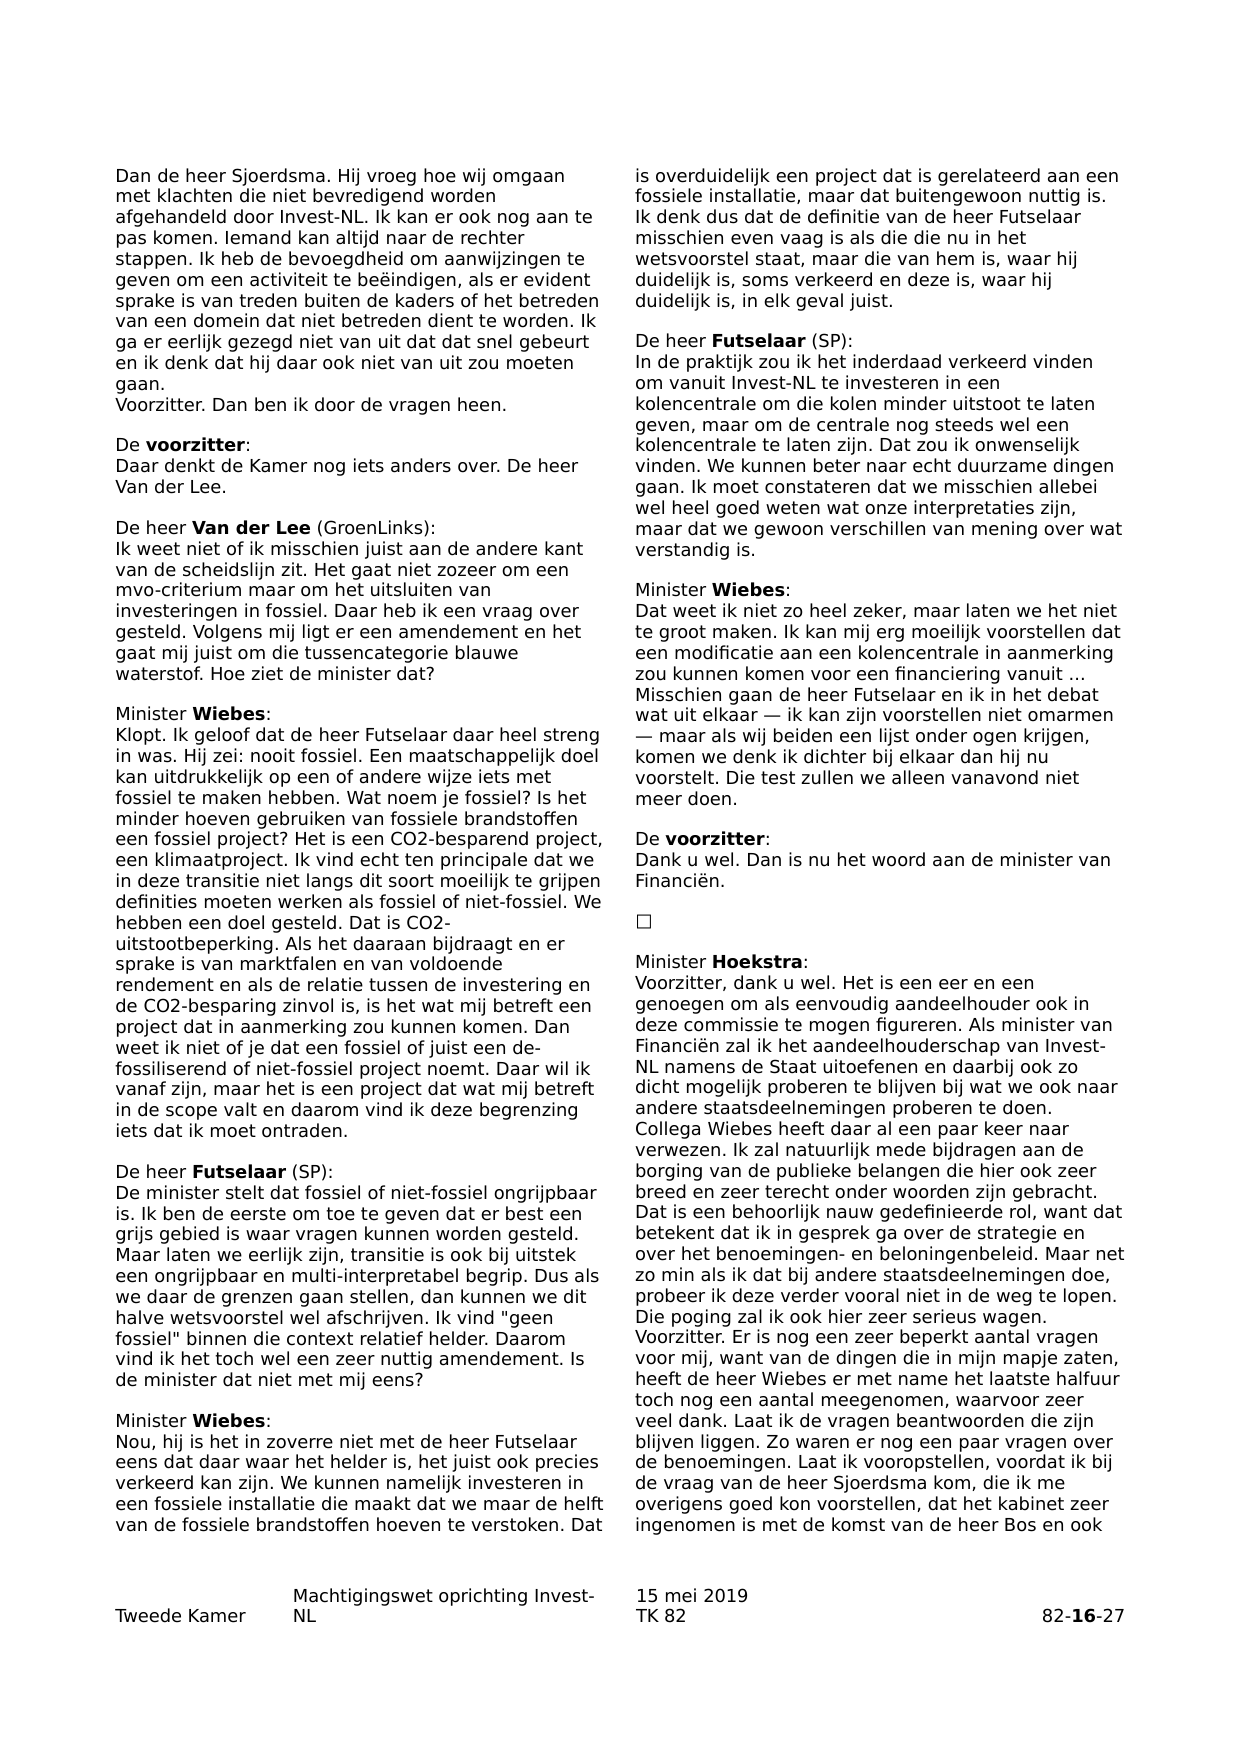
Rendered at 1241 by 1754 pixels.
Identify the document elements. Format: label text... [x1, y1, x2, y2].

text De heer Futselaar (SP): [635, 331, 1125, 352]
text De minister stelt dat fossiel of niet-fossiel ongrijpbaar is. Ik ben de eerste om toe te geven dat er best een grijs gebied is waar vragen kunnen worden gesteld. Maar laten we eerlijk zijn, transitie is ook bij uitstek een ongrijpbaar en multi-interpretabel begrip. Dus als we daar de grenzen gaan stellen, dan kunnen we dit halve wetsvoorstel wel afschrijven. Ik vind "geen fossiel" binnen die context relatief helder. Daarom vind ik het toch wel een zeer nuttig amendement. Is de minister dat niet met mij eens? [115, 1182, 605, 1391]
text Nou, hij is het in zoverre niet met de heer Futselaar eens dat daar waar het helder is, het juist ook precies verkeerd kan zijn. We kunnen namelijk investeren in een fossiele installatie die maakt dat we maar de helft van de fossiele brandstoffen hoeven te verstoken. Dat [115, 1431, 605, 1536]
text De voorzitter: [635, 829, 1125, 850]
text Minister Wiebes: [115, 704, 605, 725]
text ⬜ [635, 912, 1125, 932]
text De heer Van der Lee (GroenLinks): [115, 518, 605, 538]
text Minister Wiebes: [115, 1411, 605, 1431]
text De voorzitter: [115, 435, 605, 456]
text Ik weet niet of ik misschien juist aan de andere kant van de scheidslijn zit. Het gaat niet zozeer om een mvo-criterium maar om het uitsluiten van investeringen in fossiel. Daar heb ik een vraag over gesteld. Volgens mij ligt er een amendement en het gaat mij juist om die tussencategorie blauwe waterstof. Hoe ziet de minister dat? [115, 538, 605, 684]
text Dan de heer Sjoerdsma. Hij vroeg hoe wij omgaan met klachten die niet bevredigend worden afgehandeld door Invest-NL. Ik kan er ook nog aan te pas komen. Iemand kan altijd naar de rechter stappen. Ik heb de bevoegdheid om aanwijzingen te geven om een activiteit te beëindigen, als er evident sprake is van treden buiten de kaders of het betreden van een domein dat niet betreden dient te worden. Ik ga er eerlijk gezegd niet van uit dat dat snel gebeurt en ik denk dat hij daar ook niet van uit zou moeten gaan. [115, 165, 605, 394]
text De heer Futselaar (SP): [115, 1162, 605, 1182]
text Voorzitter, dank u wel. Het is een eer en een genoegen om als eenvoudig aandeelhouder ook in deze commissie te mogen figureren. Als minister van Financiën zal ik het aandeelhouderschap van Invest-NL namens de Staat uitoefenen en daarbij ook zo dicht mogelijk proberen te blijven bij wat we ook naar andere staatsdeelnemingen proberen te doen. Collega Wiebes heeft daar al een paar keer naar verwezen. Ik zal natuurlijk mede bijdragen aan de borging van de publieke belangen die hier ook zeer breed en zeer terecht onder woorden zijn gebracht. Dat is een behoorlijk nauw gedefinieerde rol, want dat betekent dat ik in gesprek ga over de strategie en over het benoemingen- en beloningenbeleid. Maar net zo min als ik dat bij andere staatsdeelnemingen doe, probeer ik deze verder vooral niet in de weg te lopen. Die poging zal ik ook hier zeer serieus wagen. [635, 973, 1125, 1327]
text is overduidelijk een project dat is gerelateerd aan een fossiele installatie, maar dat buitengewoon nuttig is. Ik denk dus dat de definitie van de heer Futselaar misschien even vaag is als die die nu in het wetsvoorstel staat, maar die van hem is, waar hij duidelijk is, soms verkeerd en deze is, waar hij duidelijk is, in elk geval juist. [635, 165, 1125, 311]
text In de praktijk zou ik het inderdaad verkeerd vinden om vanuit Invest-NL te investeren in een kolencentrale om die kolen minder uitstoot te laten geven, maar om de centrale nog steeds wel een kolencentrale te laten zijn. Dat zou ik onwenselijk vinden. We kunnen beter naar echt duurzame dingen gaan. Ik moet constateren dat we misschien allebei wel heel goed weten wat onze interpretaties zijn, maar dat we gewoon verschillen van mening over wat verstandig is. [635, 352, 1125, 560]
text Voorzitter. Er is nog een zeer beperkt aantal vragen voor mij, want van de dingen die in mijn mapje zaten, heeft de heer Wiebes er met name het laatste halfuur toch nog een aantal meegenomen, waarvoor zeer veel dank. Laat ik de vragen beantwoorden die zijn blijven liggen. Zo waren er nog een paar vragen over de benoemingen. Laat ik vooropstellen, voordat ik bij de vraag van de heer Sjoerdsma kom, die ik me overigens goed kon voorstellen, dat het kabinet zeer ingenomen is met de komst van de heer Bos en ook [635, 1327, 1125, 1536]
text Voorzitter. Dan ben ik door de vragen heen. [115, 394, 605, 415]
text Dank u wel. Dan is nu het woord aan de minister van Financiën. [635, 850, 1125, 892]
text Klopt. Ik geloof dat de heer Futselaar daar heel streng in was. Hij zei: nooit fossiel. Een maatschappelijk doel kan uitdrukkelijk op een of andere wijze iets met fossiel te maken hebben. Wat noem je fossiel? Is het minder hoeven gebruiken van fossiele brandstoffen een fossiel project? Het is een CO2-besparend project, een klimaatproject. Ik vind echt ten principale dat we in deze transitie niet langs dit soort moeilijk te grijpen definities moeten werken als fossiel of niet-fossiel. We hebben een doel gesteld. Dat is CO2-uitstootbeperking. Als het daaraan bijdraagt en er sprake is van marktfalen en van voldoende rendement en als de relatie tussen de investering en de CO2-besparing zinvol is, is het wat mij betreft een project dat in aanmerking zou kunnen komen. Dan weet ik niet of je dat een fossiel of juist een de-fossiliserend of niet-fossiel project noemt. Daar wil ik vanaf zijn, maar het is een project dat wat mij betreft in de scope valt en daarom vind ik deze begrenzing iets dat ik moet ontraden. [115, 725, 605, 1142]
text Dat weet ik niet zo heel zeker, maar laten we het niet te groot maken. Ik kan mij erg moeilijk voorstellen dat een modificatie aan een kolencentrale in aanmerking zou kunnen komen voor een financiering vanuit ... Misschien gaan de heer Futselaar en ik in het debat wat uit elkaar — ik kan zijn voorstellen niet omarmen — maar als wij beiden een lijst onder ogen krijgen, komen we denk ik dichter bij elkaar dan hij nu voorstelt. Die test zullen we alleen vanavond niet meer doen. [635, 601, 1125, 809]
text Daar denkt de Kamer nog iets anders over. De heer Van der Lee. [115, 456, 605, 498]
text Minister Hoekstra: [635, 952, 1125, 973]
text Minister Wiebes: [635, 580, 1125, 601]
